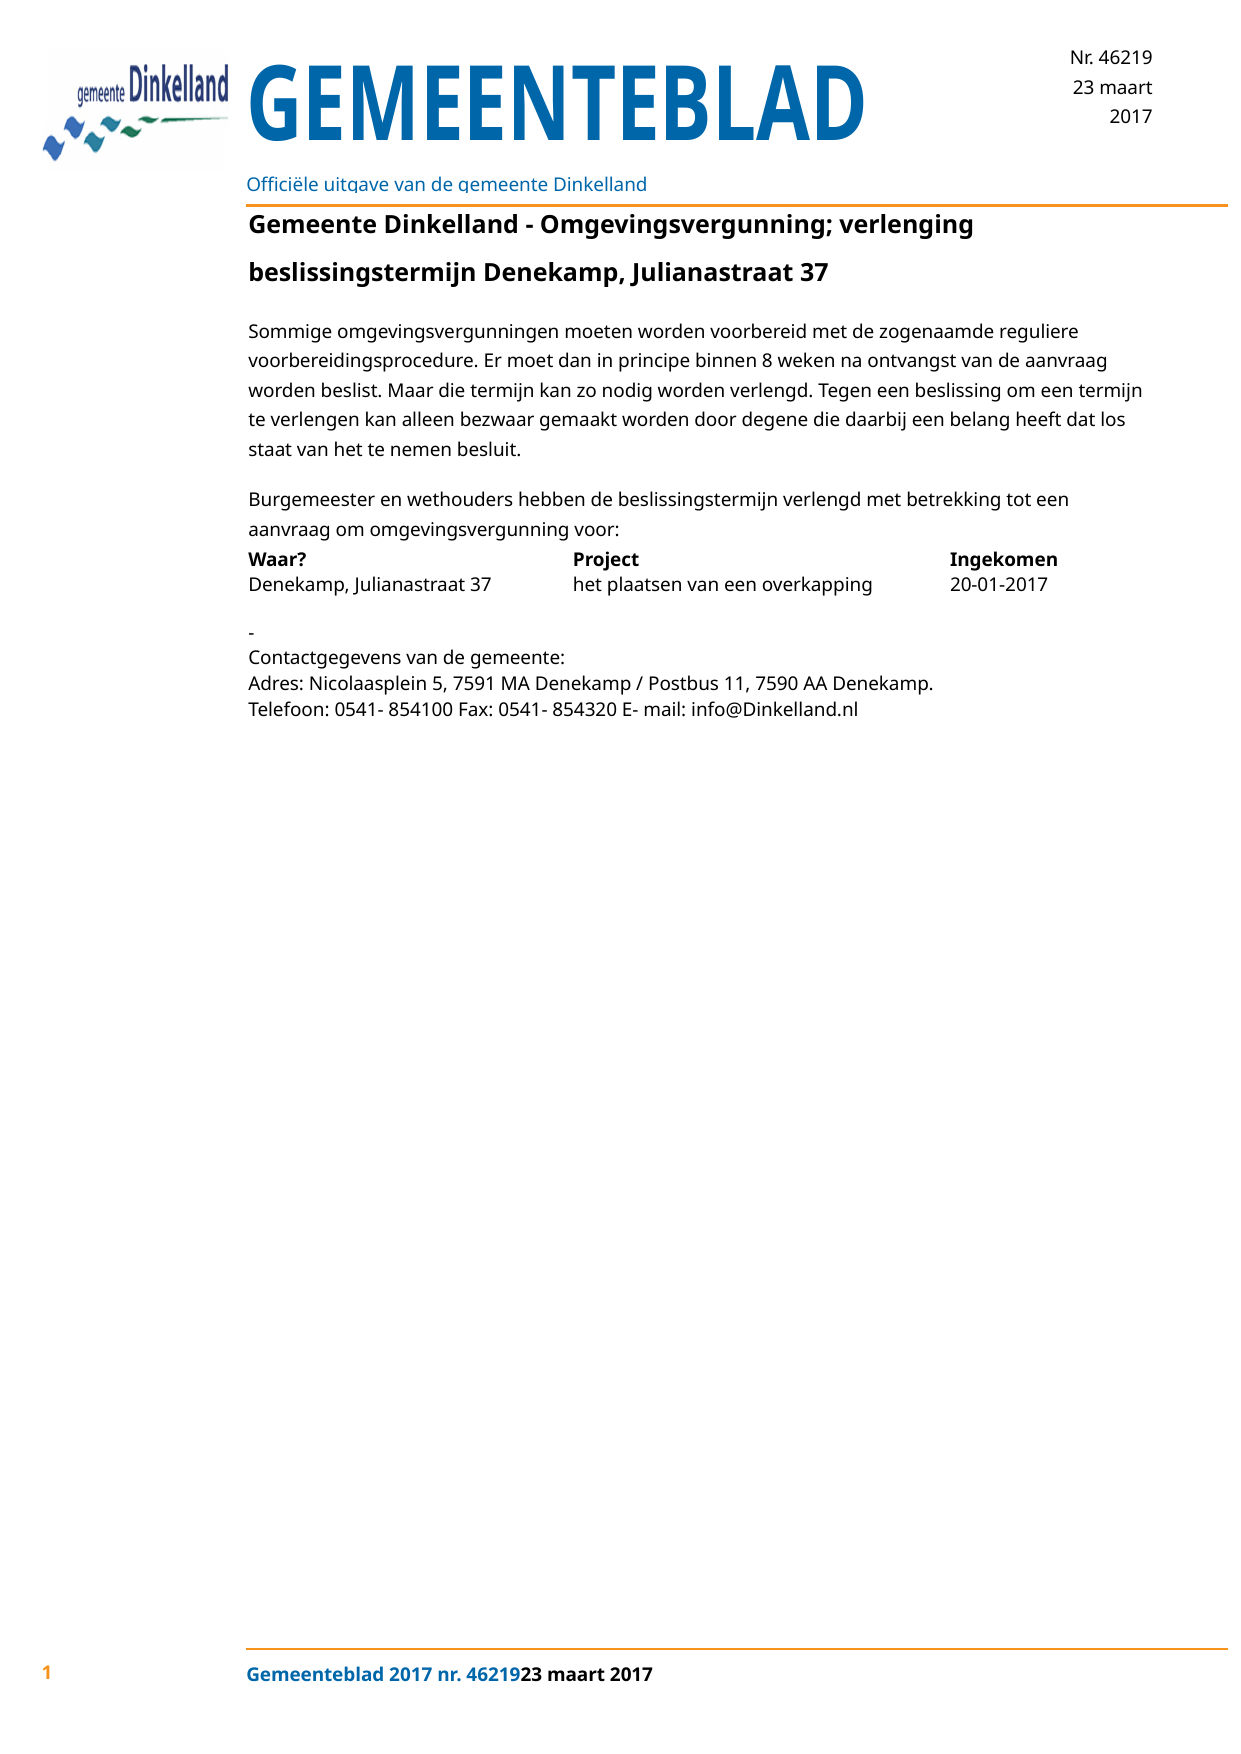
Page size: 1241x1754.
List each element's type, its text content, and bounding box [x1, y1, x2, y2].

table_cell Denekamp, Julianastraat 37 [248, 572, 573, 597]
text Sommige omgevingsvergunningen moeten worden voorbereid met de zogenaamde reguliere voorbereidingsprocedure. Er moet dan in principe binnen 8 weken na ontvangst van de aanvraag worden beslist. Maar die termijn kan zo nodig worden verlengd. Tegen een beslissing om een termijn te verlengen kan alleen bezwaar gemaakt worden door degene die daarbij een belang heeft dat los staat van het te nemen besluit. [248, 318, 1152, 462]
text - [248, 619, 1152, 644]
text Contactgegevens van de gemeente: [248, 644, 1152, 670]
table_cell het plaatsen van een overkapping [573, 572, 950, 597]
text Adres: Nicolaasplein 5, 7591 MA Denekamp / Postbus 11, 7590 AA Denekamp. [248, 670, 1152, 696]
table_header Waar? [248, 546, 573, 572]
text Burgemeester en wethouders hebben de beslissingstermijn verlengd met betrekking tot een aanvraag om omgevingsvergunning voor: [248, 487, 1152, 542]
picture [41, 47, 231, 172]
table_header Ingekomen [950, 546, 1152, 572]
text Gemeente Dinkelland - Omgevingsvergunning; verlenging beslissingstermijn Denekamp, Julianastraat 37 [248, 207, 1152, 288]
table_header Project [573, 546, 950, 572]
table_cell 20-01-2017 [950, 572, 1152, 597]
text Telefoon: 0541- 854100 Fax: 0541- 854320 E- mail: info@Dinkelland.nl [248, 696, 1152, 722]
